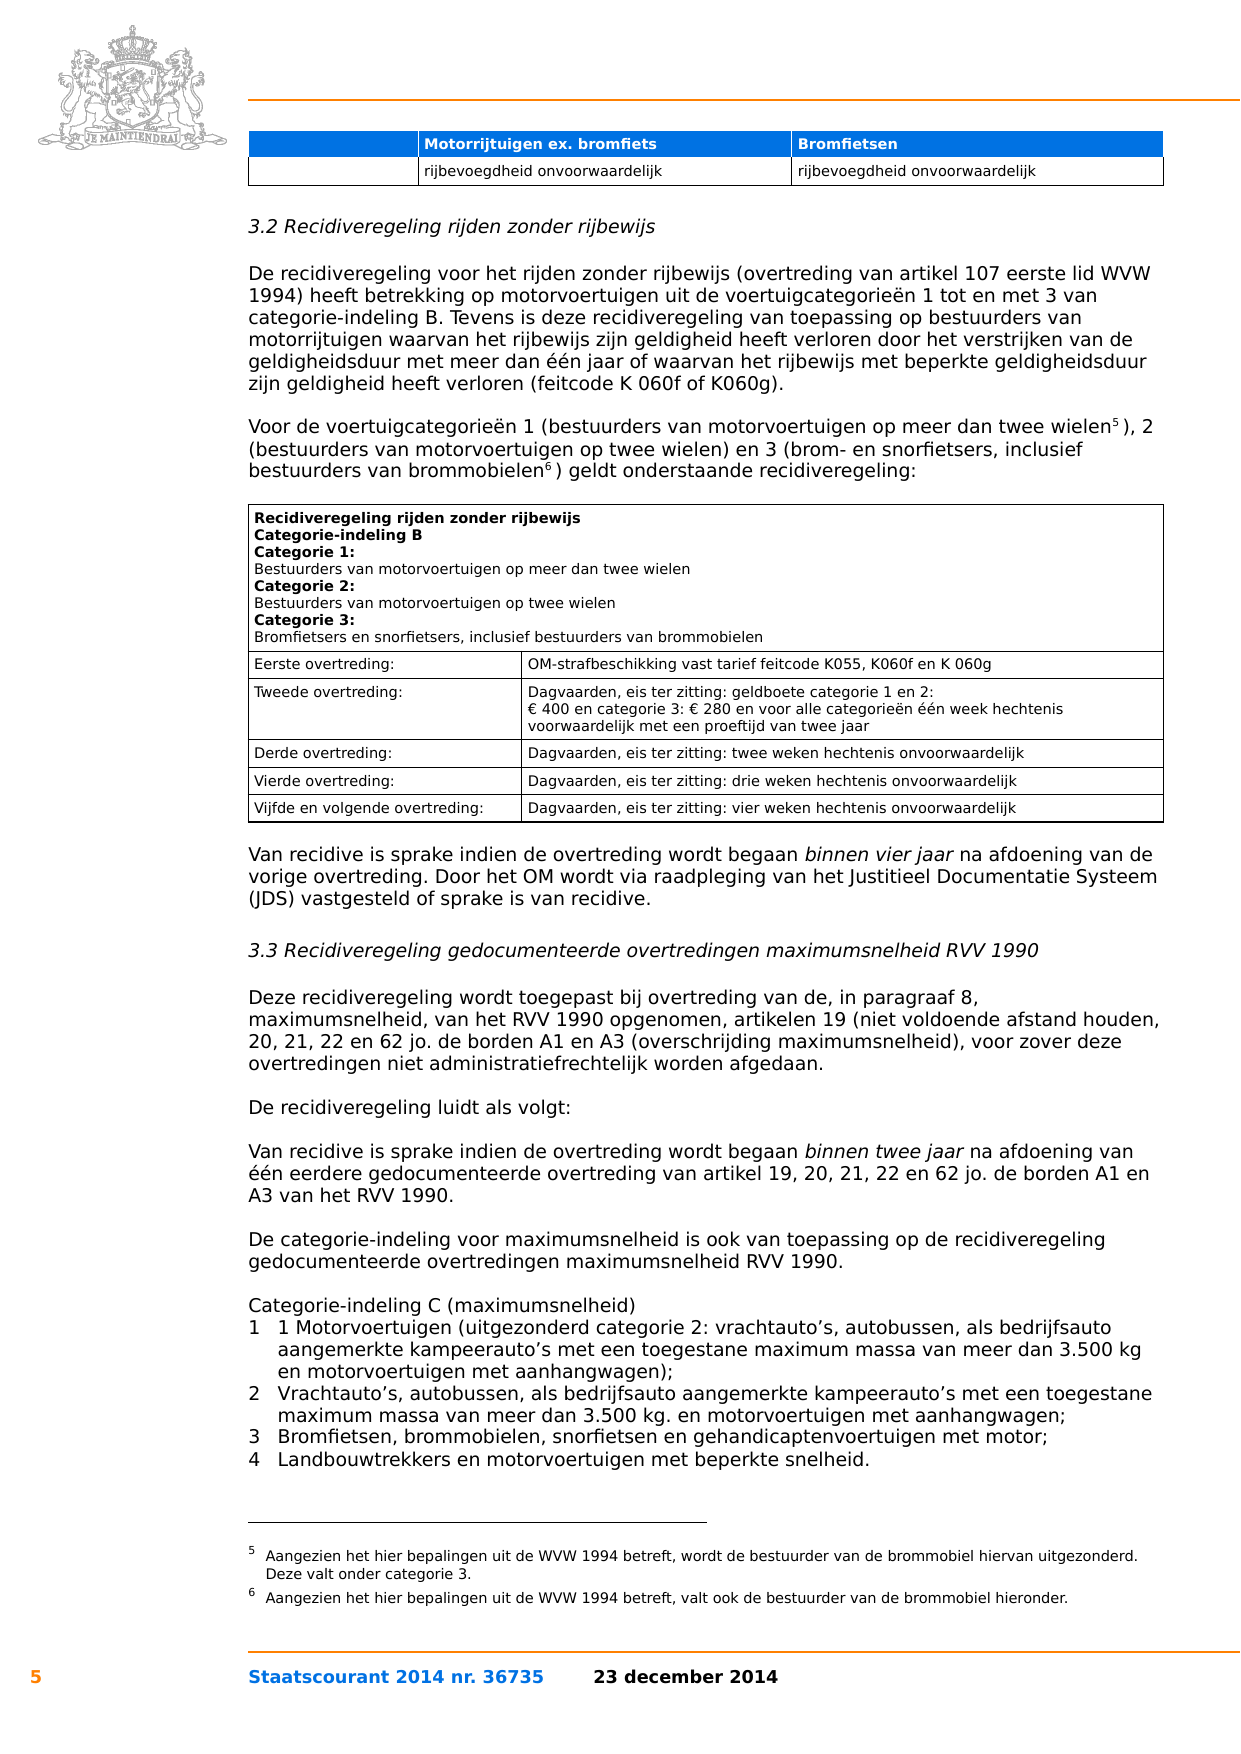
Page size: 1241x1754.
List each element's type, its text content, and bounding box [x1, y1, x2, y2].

table_cell [249, 158, 418, 185]
text De categorie-indeling voor maximumsnelheid is ook van toepassing op de recidiveregeling gedocumenteerde overtredingen maximumsnelheid RVV 1990. [248, 1229, 1163, 1273]
text 4 Landbouwtrekkers en motorvoertuigen met beperkte snelheid. [248, 1448, 1163, 1470]
text Van recidive is sprake indien de overtreding wordt begaan binnen twee jaar na afdoening van één eerdere gedocumenteerde overtreding van artikel 19, 20, 21, 22 en 62 jo. de borden A1 en A3 van het RVV 1990. [248, 1141, 1163, 1207]
table_cell OM-strafbeschikking vast tarief feitcode K055, K060f en K 060g [522, 652, 1163, 678]
table_cell Dagvaarden, eis ter zitting: geldboete categorie 1 en 2: € 400 en categorie 3: € 280 en voor alle categorieën één week hechtenis voorwaardelijk met een proeftijd van twee jaar [522, 679, 1163, 739]
table_cell Vijfde en volgende overtreding: [249, 795, 521, 821]
table_header [249, 131, 418, 157]
text De recidiveregeling voor het rijden zonder rijbewijs (overtreding van artikel 107 eerste lid WVW 1994) heeft betrekking op motorvoertuigen uit de voertuigcategorieën 1 tot en met 3 van categorie-indeling B. Tevens is deze recidiveregeling van toepassing op bestuurders van motorrijtuigen waarvan het rijbewijs zijn geldigheid heeft verloren door het verstrijken van de geldigheidsduur met meer dan één jaar of waarvan het rijbewijs met beperkte geldigheidsduur zijn geldigheid heeft verloren (feitcode K 060f of K060g). [248, 263, 1163, 394]
table_cell Vierde overtreding: [249, 768, 521, 794]
text Van recidive is sprake indien de overtreding wordt begaan binnen vier jaar na afdoening van de vorige overtreding. Door het OM wordt via raadpleging van het Justitieel Documentatie Systeem (JDS) vastgesteld of sprake is van recidive. [248, 844, 1163, 910]
table_cell Derde overtreding: [249, 740, 521, 767]
table_cell Dagvaarden, eis ter zitting: drie weken hechtenis onvoorwaardelijk [522, 768, 1163, 794]
text Deze recidiveregeling wordt toegepast bij overtreding van de, in paragraaf 8, maximumsnelheid, van het RVV 1990 opgenomen, artikelen 19 (niet voldoende afstand houden, 20, 21, 22 en 62 jo. de borden A1 en A3 (overschrijding maximumsnelheid), voor zover deze overtredingen niet administratiefrechtelijk worden afgedaan. [248, 987, 1163, 1075]
text 2 Vrachtauto’s, autobussen, als bedrijfsauto aangemerkte kampeerauto’s met een toegestane maximum massa van meer dan 3.500 kg. en motorvoertuigen met aanhangwagen; [248, 1382, 1163, 1426]
table_cell Dagvaarden, eis ter zitting: twee weken hechtenis onvoorwaardelijk [522, 740, 1163, 767]
text De recidiveregeling luidt als volgt: [248, 1097, 1163, 1119]
table_cell rijbevoegdheid onvoorwaardelijk [419, 158, 791, 185]
table_header Recidiveregeling rijden zonder rijbewijs Categorie-indeling B Categorie 1: Bestuurders van motorvoertuigen op meer dan twee wielen Categorie 2: Bestuurders van motorvoertuigen op twee wielen Categorie 3: Bromfietsers en snorfietsers, inclusief bestuurders van brommobielen [249, 505, 1163, 651]
table_header Motorrijtuigen ex. bromfiets [419, 131, 791, 157]
table_cell Tweede overtreding: [249, 679, 521, 739]
table_header Bromfietsen [792, 131, 1163, 157]
text 1 1 Motorvoertuigen (uitgezonderd categorie 2: vrachtauto’s, autobussen, als bedrijfsauto aangemerkte kampeerauto’s met een toegestane maximum massa van meer dan 3.500 kg en motorvoertuigen met aanhangwagen); [248, 1317, 1163, 1382]
text 3 Bromfietsen, brommobielen, snorfietsen en gehandicaptenvoertuigen met motor; [248, 1426, 1163, 1448]
subtitle 3.3 Recidiveregeling gedocumenteerde overtredingen maximumsnelheid RVV 1990 [248, 940, 1163, 962]
text Aangezien het hier bepalingen uit de WVW 1994 betreft, wordt de bestuurder van de brommobiel hiervan uitgezonderd. Deze valt onder categorie 3. [248, 1544, 1163, 1583]
text Aangezien het hier bepalingen uit de WVW 1994 betreft, valt ook de bestuurder van de brommobiel hieronder. [248, 1586, 1163, 1608]
table_cell Dagvaarden, eis ter zitting: vier weken hechtenis onvoorwaardelijk [522, 795, 1163, 821]
text Voor de voertuigcategorieën 1 (bestuurders van motorvoertuigen op meer dan twee wielen), 2 (bestuurders van motorvoertuigen op twee wielen) en 3 (brom- en snorfietsers, inclusief bestuurders van brommobielen) geldt onderstaande recidiveregeling: [248, 416, 1163, 482]
text Categorie-indeling C (maximumsnelheid) [248, 1294, 1163, 1317]
subtitle 3.2 Recidiveregeling rijden zonder rijbewijs [248, 216, 1163, 238]
table_cell Eerste overtreding: [249, 652, 521, 678]
table_cell rijbevoegdheid onvoorwaardelijk [792, 158, 1163, 185]
picture [38, 25, 227, 150]
